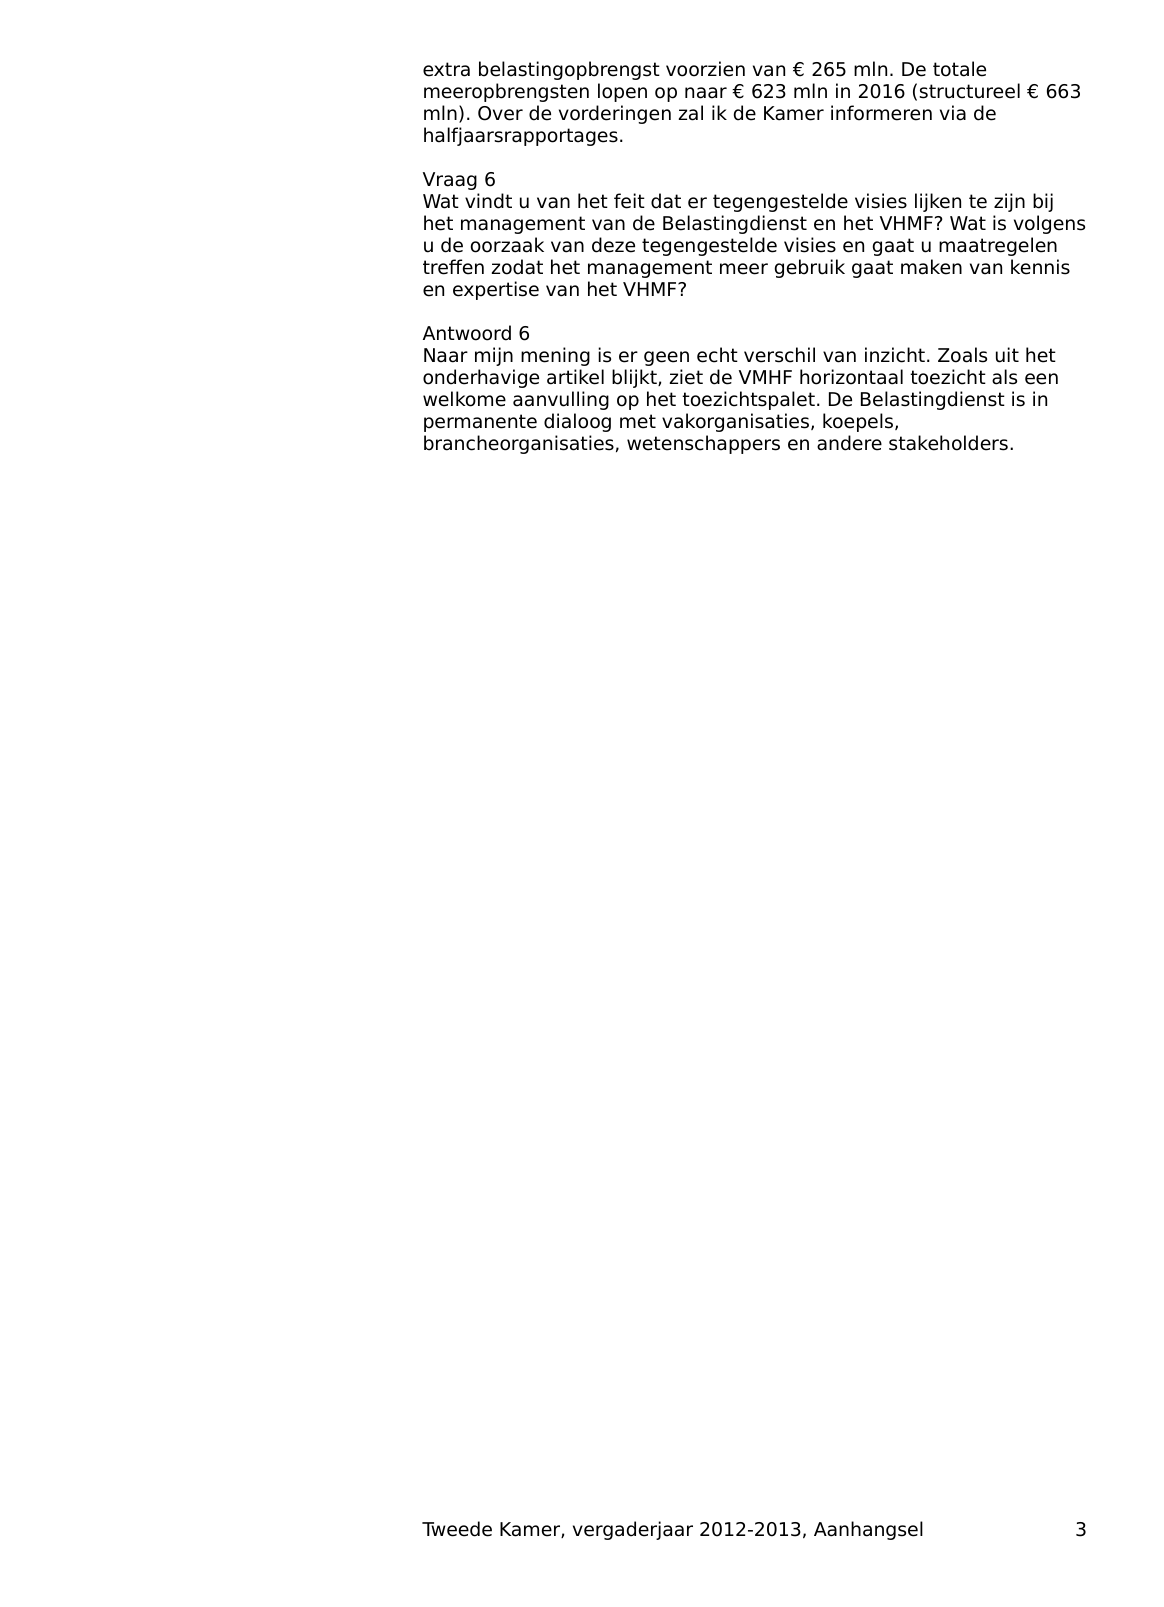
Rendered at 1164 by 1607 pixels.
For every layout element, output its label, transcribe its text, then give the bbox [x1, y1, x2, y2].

text Antwoord 6 [422, 323, 1087, 345]
text extra belastingopbrengst voorzien van € 265 mln. De totale meeropbrengsten lopen op naar € 623 mln in 2016 (structureel € 663 mln). Over de vorderingen zal ik de Kamer informeren via de halfjaarsrapportages. [422, 59, 1087, 147]
text Vraag 6 [422, 169, 1087, 191]
text Wat vindt u van het feit dat er tegengestelde visies lijken te zijn bij het management van de Belastingdienst en het VHMF? Wat is volgens u de oorzaak van deze tegengestelde visies en gaat u maatregelen treffen zodat het management meer gebruik gaat maken van kennis en expertise van het VHMF? [422, 191, 1087, 301]
text Naar mijn mening is er geen echt verschil van inzicht. Zoals uit het onderhavige artikel blijkt, ziet de VMHF horizontaal toezicht als een welkome aanvulling op het toezichtspalet. De Belastingdienst is in permanente dialoog met vakorganisaties, koepels, brancheorganisaties, wetenschappers en andere stakeholders. [422, 345, 1087, 455]
